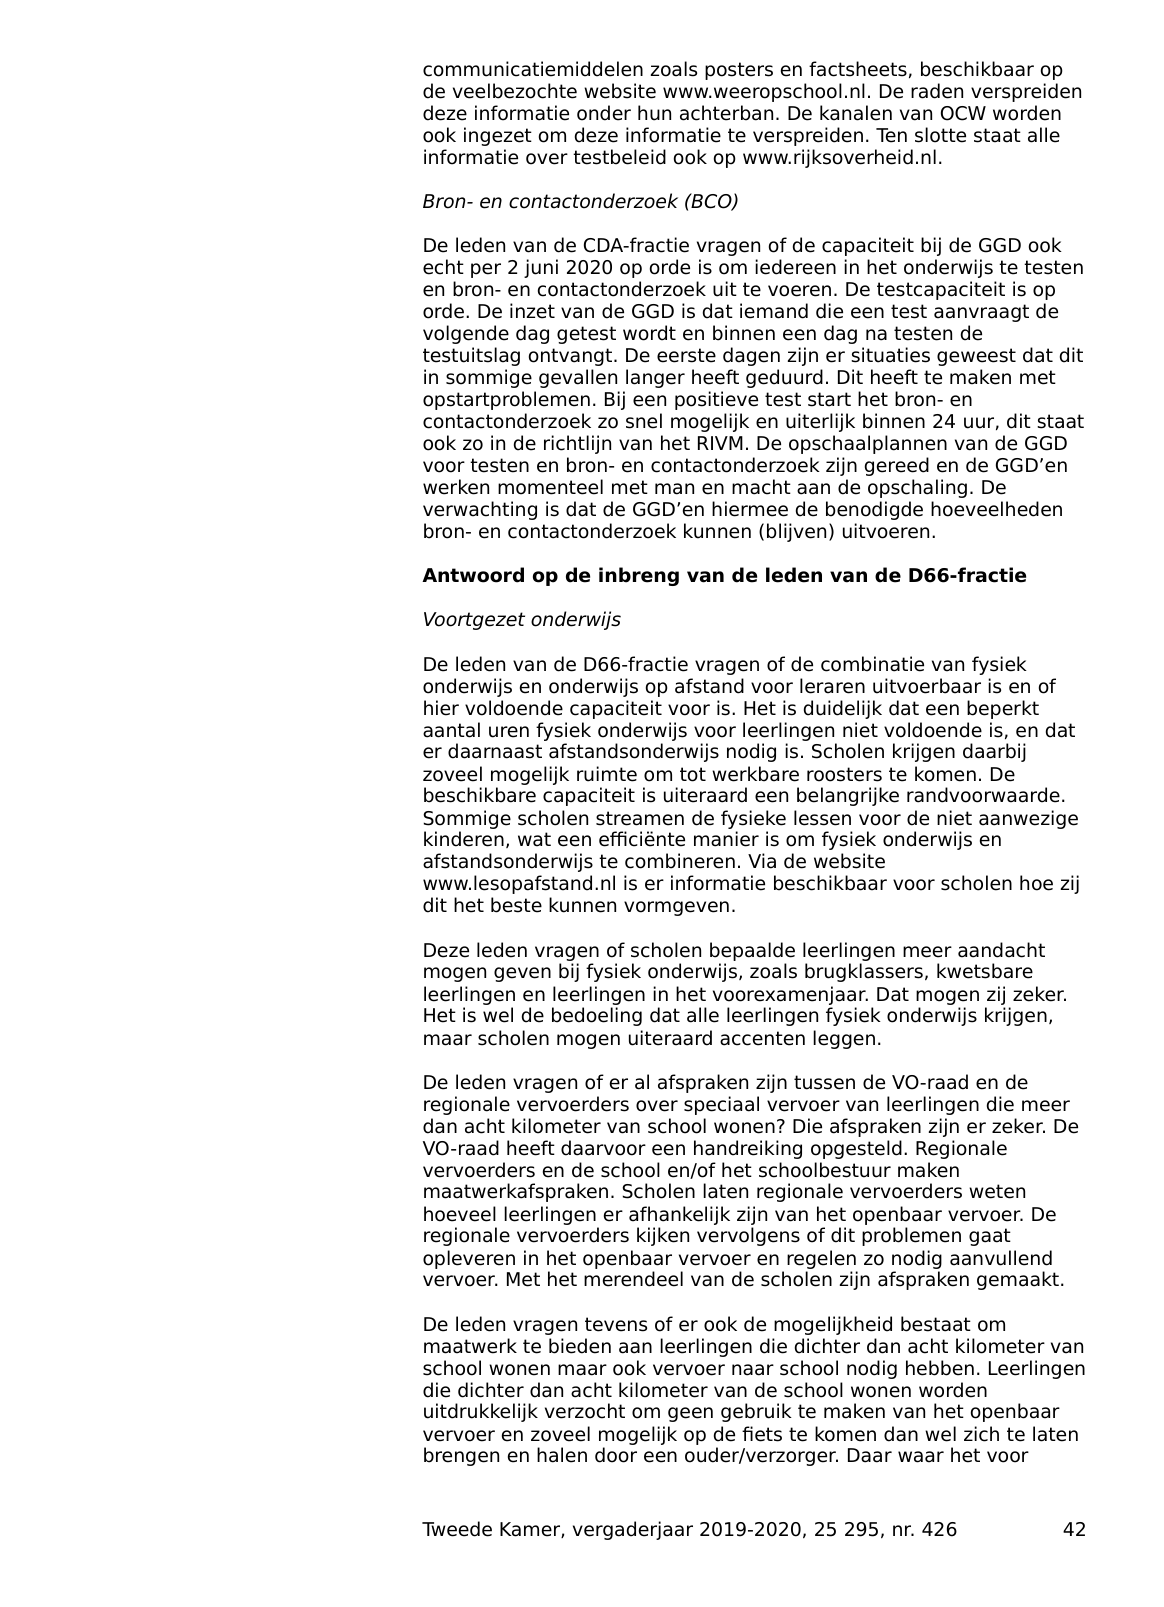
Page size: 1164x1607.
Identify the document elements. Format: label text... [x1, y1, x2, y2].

text De leden vragen tevens of er ook de mogelijkheid bestaat om maatwerk te bieden aan leerlingen die dichter dan acht kilometer van school wonen maar ook vervoer naar school nodig hebben. Leerlingen die dichter dan acht kilometer van de school wonen worden uitdrukkelijk verzocht om geen gebruik te maken van het openbaar vervoer en zoveel mogelijk op de fiets te komen dan wel zich te laten brengen en halen door een ouder/verzorger. Daar waar het voor [422, 1313, 1087, 1467]
subtitle Bron- en contactonderzoek (BCO) [422, 191, 1087, 213]
text De leden van de CDA-fractie vragen of de capaciteit bij de GGD ook echt per 2 juni 2020 op orde is om iedereen in het onderwijs te testen en bron- en contactonderzoek uit te voeren. De testcapaciteit is op orde. De inzet van de GGD is dat iemand die een test aanvraagt de volgende dag getest wordt en binnen een dag na testen de testuitslag ontvangt. De eerste dagen zijn er situaties geweest dat dit in sommige gevallen langer heeft geduurd. Dit heeft te maken met opstartproblemen. Bij een positieve test start het bron- en contactonderzoek zo snel mogelijk en uiterlijk binnen 24 uur, dit staat ook zo in de richtlijn van het RIVM. De opschaalplannen van de GGD voor testen en bron- en contactonderzoek zijn gereed en de GGD’en werken momenteel met man en macht aan de opschaling. De verwachting is dat de GGD’en hiermee de benodigde hoeveelheden bron- en contactonderzoek kunnen (blijven) uitvoeren. [422, 235, 1087, 543]
text De leden vragen of er al afspraken zijn tussen de VO-raad en de regionale vervoerders over speciaal vervoer van leerlingen die meer dan acht kilometer van school wonen? Die afspraken zijn er zeker. De VO-raad heeft daarvoor een handreiking opgesteld. Regionale vervoerders en de school en/of het schoolbestuur maken maatwerkafspraken. Scholen laten regionale vervoerders weten hoeveel leerlingen er afhankelijk zijn van het openbaar vervoer. De regionale vervoerders kijken vervolgens of dit problemen gaat opleveren in het openbaar vervoer en regelen zo nodig aanvullend vervoer. Met het merendeel van de scholen zijn afspraken gemaakt. [422, 1072, 1087, 1291]
text communicatiemiddelen zoals posters en factsheets, beschikbaar op de veelbezochte website www.weeropschool.nl. De raden verspreiden deze informatie onder hun achterban. De kanalen van OCW worden ook ingezet om deze informatie te verspreiden. Ten slotte staat alle informatie over testbeleid ook op www.rijksoverheid.nl. [422, 59, 1087, 169]
text De leden van de D66-fractie vragen of de combinatie van fysiek onderwijs en onderwijs op afstand voor leraren uitvoerbaar is en of hier voldoende capaciteit voor is. Het is duidelijk dat een beperkt aantal uren fysiek onderwijs voor leerlingen niet voldoende is, en dat er daarnaast afstandsonderwijs nodig is. Scholen krijgen daarbij zoveel mogelijk ruimte om tot werkbare roosters te komen. De beschikbare capaciteit is uiteraard een belangrijke randvoorwaarde. Sommige scholen streamen de fysieke lessen voor de niet aanwezige kinderen, wat een efficiënte manier is om fysiek onderwijs en afstandsonderwijs te combineren. Via de website www.lesopafstand.nl is er informatie beschikbaar voor scholen hoe zij dit het beste kunnen vormgeven. [422, 653, 1087, 917]
subtitle Antwoord op de inbreng van de leden van de D66-fractie [422, 565, 1087, 587]
subtitle Voortgezet onderwijs [422, 609, 1087, 631]
text Deze leden vragen of scholen bepaalde leerlingen meer aandacht mogen geven bij fysiek onderwijs, zoals brugklassers, kwetsbare leerlingen en leerlingen in het voorexamenjaar. Dat mogen zij zeker. Het is wel de bedoeling dat alle leerlingen fysiek onderwijs krijgen, maar scholen mogen uiteraard accenten leggen. [422, 939, 1087, 1049]
